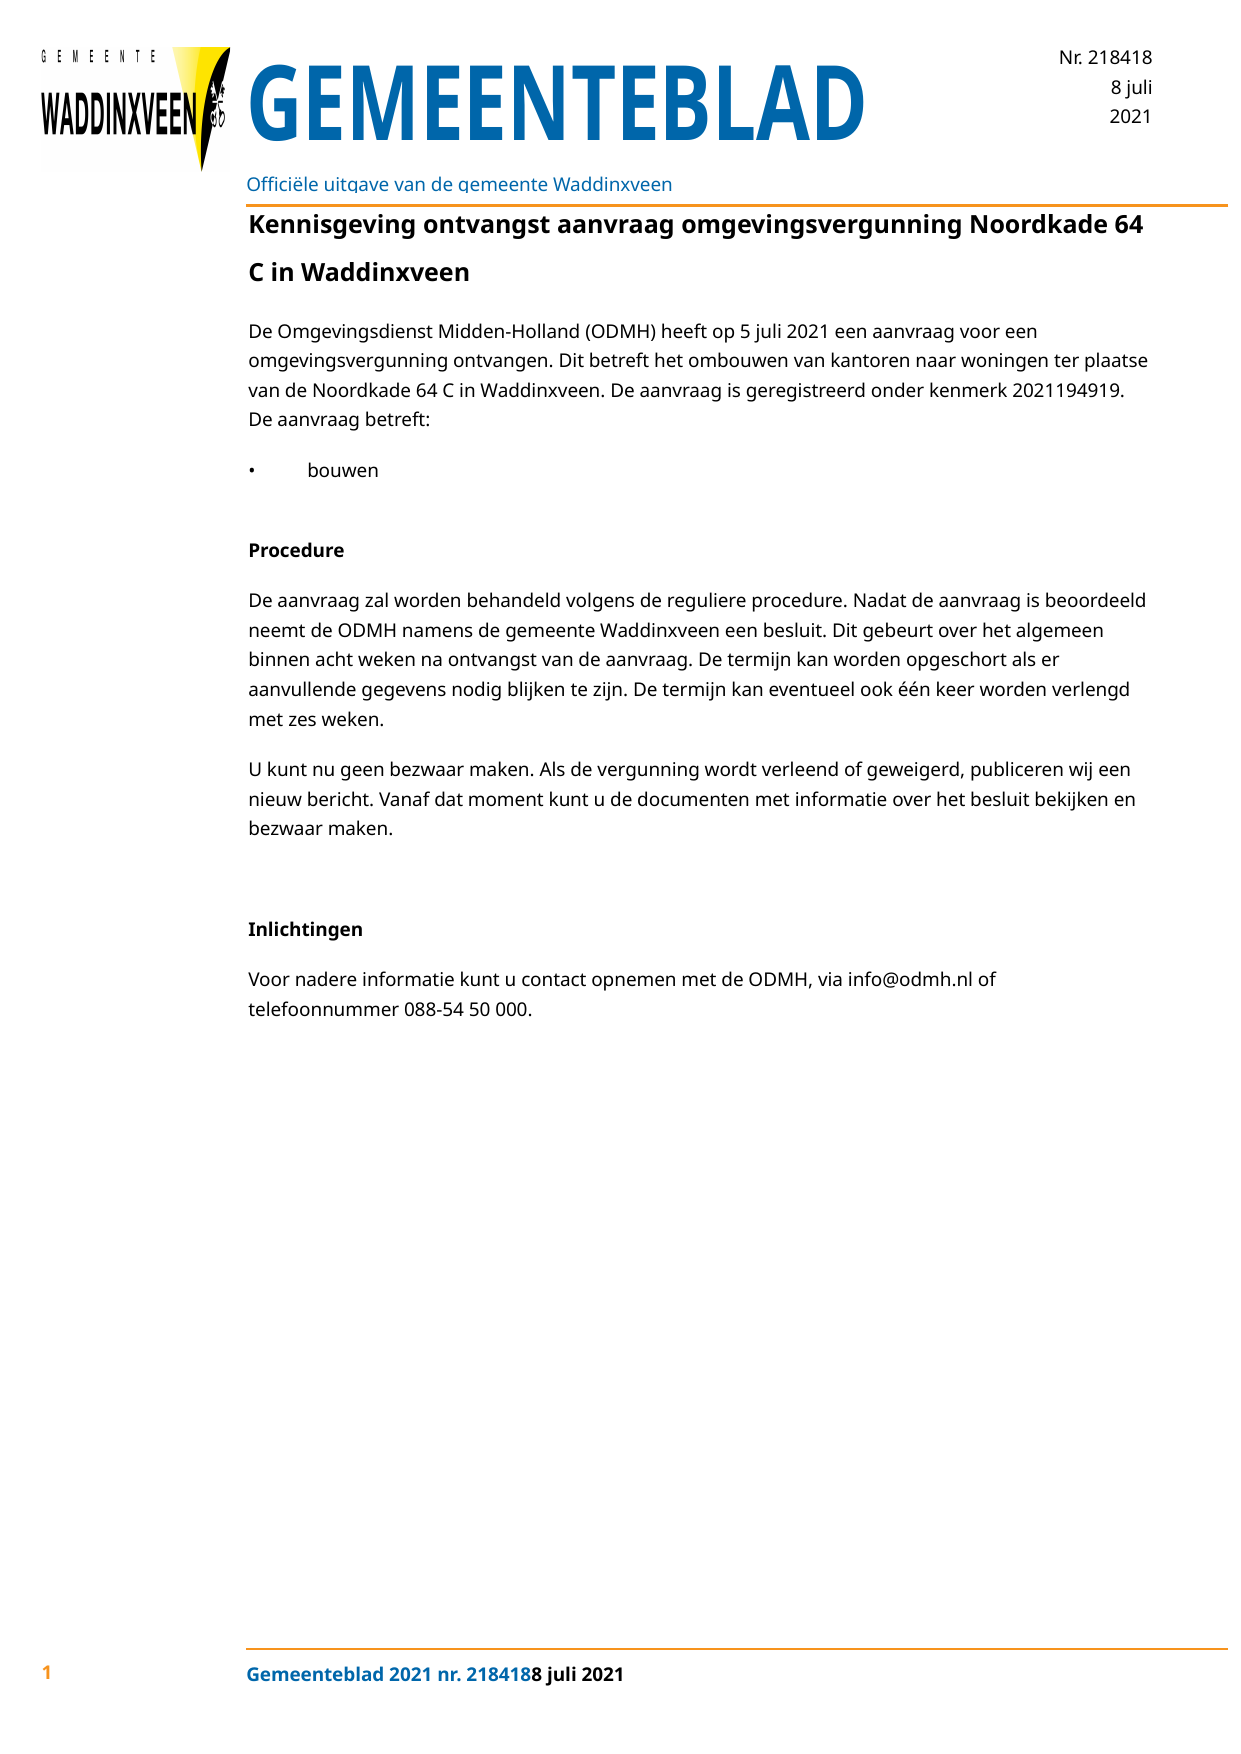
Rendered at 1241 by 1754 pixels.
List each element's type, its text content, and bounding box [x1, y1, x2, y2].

list bouwen [248, 457, 1152, 483]
text Procedure [248, 537, 1152, 563]
text Voor nadere informatie kunt u contact opnemen met de ODMH, via info@odmh.nl of telefoonnummer 088-54 50 000. [248, 967, 1152, 1022]
text U kunt nu geen bezwaar maken. Als de vergunning wordt verleend of geweigerd, publiceren wij een nieuw bericht. Vanaf dat moment kunt u de documenten met informatie over het besluit bekijken en bezwaar maken. [248, 756, 1152, 841]
text De aanvraag zal worden behandeld volgens de reguliere procedure. Nadat de aanvraag is beoordeeld neemt de ODMH namens de gemeente Waddinxveen een besluit. Dit gebeurt over het algemeen binnen acht weken na ontvangst van de aanvraag. De termijn kan worden opgeschort als er aanvullende gegevens nodig blijken te zijn. De termijn kan eventueel ook één keer worden verlengd met zes weken. [248, 587, 1152, 732]
text De Omgevingsdienst Midden-Holland (ODMH) heeft op 5 juli 2021 een aanvraag voor een omgevingsvergunning ontvangen. Dit betreft het ombouwen van kantoren naar woningen ter plaatse van de Noordkade 64 C in Waddinxveen. De aanvraag is geregistreerd onder kenmerk 2021194919. De aanvraag betreft: [248, 318, 1152, 432]
picture [41, 47, 231, 172]
text Inlichtingen [248, 916, 1152, 942]
text Kennisgeving ontvangst aanvraag omgevingsvergunning Noordkade 64 C in Waddinxveen [248, 207, 1152, 288]
